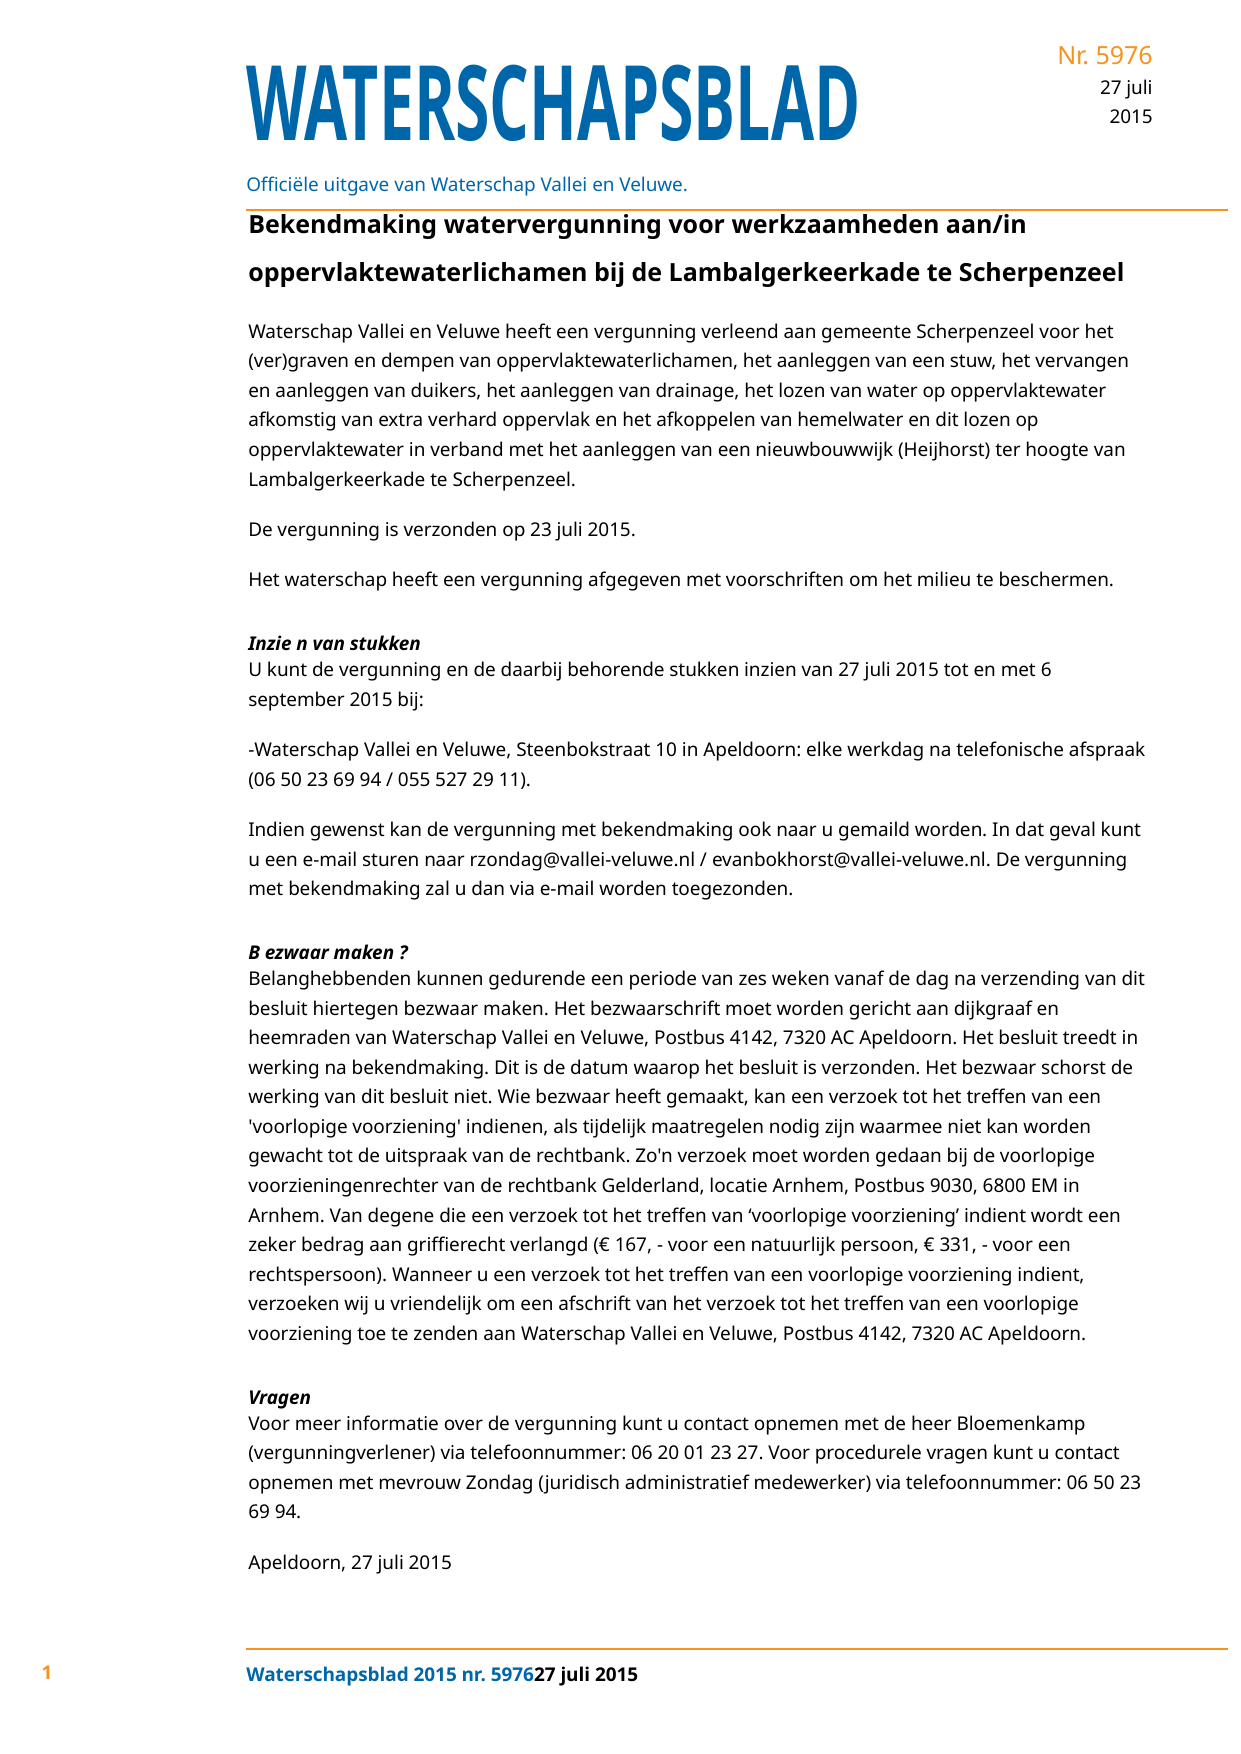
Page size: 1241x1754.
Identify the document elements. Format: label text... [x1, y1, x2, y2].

text -Waterschap Vallei en Veluwe, Steenbokstraat 10 in Apeldoorn: elke werkdag na telefonische afspraak (06 50 23 69 94 / 055 527 29 11). [248, 736, 1152, 792]
text U kunt de vergunning en de daarbij behorende stukken inzien van 27 juli 2015 tot en met 6 september 2015 bij: [248, 656, 1152, 712]
text Belanghebbenden kunnen gedurende een periode van zes weken vanaf de dag na verzending van dit besluit hiertegen bezwaar maken. Het bezwaarschrift moet worden gericht aan dijkgraaf en heemraden van Waterschap Vallei en Veluwe, Postbus 4142, 7320 AC Apeldoorn. Het besluit treedt in werking na bekendmaking. Dit is de datum waarop het besluit is verzonden. Het bezwaar schorst de werking van dit besluit niet. Wie bezwaar heeft gemaakt, kan een verzoek tot het treffen van een 'voorlopige voorziening' indienen, als tijdelijk maatregelen nodig zijn waarmee niet kan worden gewacht tot de uitspraak van de rechtbank. Zo'n verzoek moet worden gedaan bij de voorlopige voorzieningenrechter van de rechtbank Gelderland, locatie Arnhem, Postbus 9030, 6800 EM in Arnhem. Van degene die een verzoek tot het treffen van ‘voorlopige voorziening’ indient wordt een zeker bedrag aan griffierecht verlangd (€ 167, - voor een natuurlijk persoon, € 331, - voor een rechtspersoon). Wanneer u een verzoek tot het treffen van een voorlopige voorziening indient, verzoeken wij u vriendelijk om een afschrift van het verzoek tot het treffen van een voorlopige voorziening toe te zenden aan Waterschap Vallei en Veluwe, Postbus 4142, 7320 AC Apeldoorn. [248, 965, 1152, 1346]
text Apeldoorn, 27 juli 2015 [248, 1549, 1152, 1575]
text Voor meer informatie over de vergunning kunt u contact opnemen met de heer Bloemenkamp (vergunningverlener) via telefoonnummer: 06 20 01 23 27. Voor procedurele vragen kunt u contact opnemen met mevrouw Zondag (juridisch administratief medewerker) via telefoonnummer: 06 50 23 69 94. [248, 1410, 1152, 1524]
text Inzie n van stukken [248, 631, 1152, 656]
text B ezwaar maken ? [248, 939, 1152, 965]
text Bekendmaking watervergunning voor werkzaamheden aan/in oppervlaktewaterlichamen bij de Lambalgerkeerkade te Scherpenzeel [248, 211, 1152, 288]
text Indien gewenst kan de vergunning met bekendmaking ook naar u gemaild worden. In dat geval kunt u een e-mail sturen naar rzondag@vallei-veluwe.nl / evanbokhorst@vallei-veluwe.nl. De vergunning met bekendmaking zal u dan via e-mail worden toegezonden. [248, 816, 1152, 901]
text Het waterschap heeft een vergunning afgegeven met voorschriften om het milieu te beschermen. [248, 567, 1152, 592]
picture [41, 47, 231, 172]
text De vergunning is verzonden op 23 juli 2015. [248, 516, 1152, 542]
text Waterschap Vallei en Veluwe heeft een vergunning verleend aan gemeente Scherpenzeel voor het (ver)graven en dempen van oppervlaktewaterlichamen, het aanleggen van een stuw, het vervangen en aanleggen van duikers, het aanleggen van drainage, het lozen van water op oppervlaktewater afkomstig van extra verhard oppervlak en het afkoppelen van hemelwater en dit lozen op oppervlaktewater in verband met het aanleggen van een nieuwbouwwijk (Heijhorst) ter hoogte van Lambalgerkeerkade te Scherpenzeel. [248, 318, 1152, 492]
text Vragen [248, 1384, 1152, 1410]
